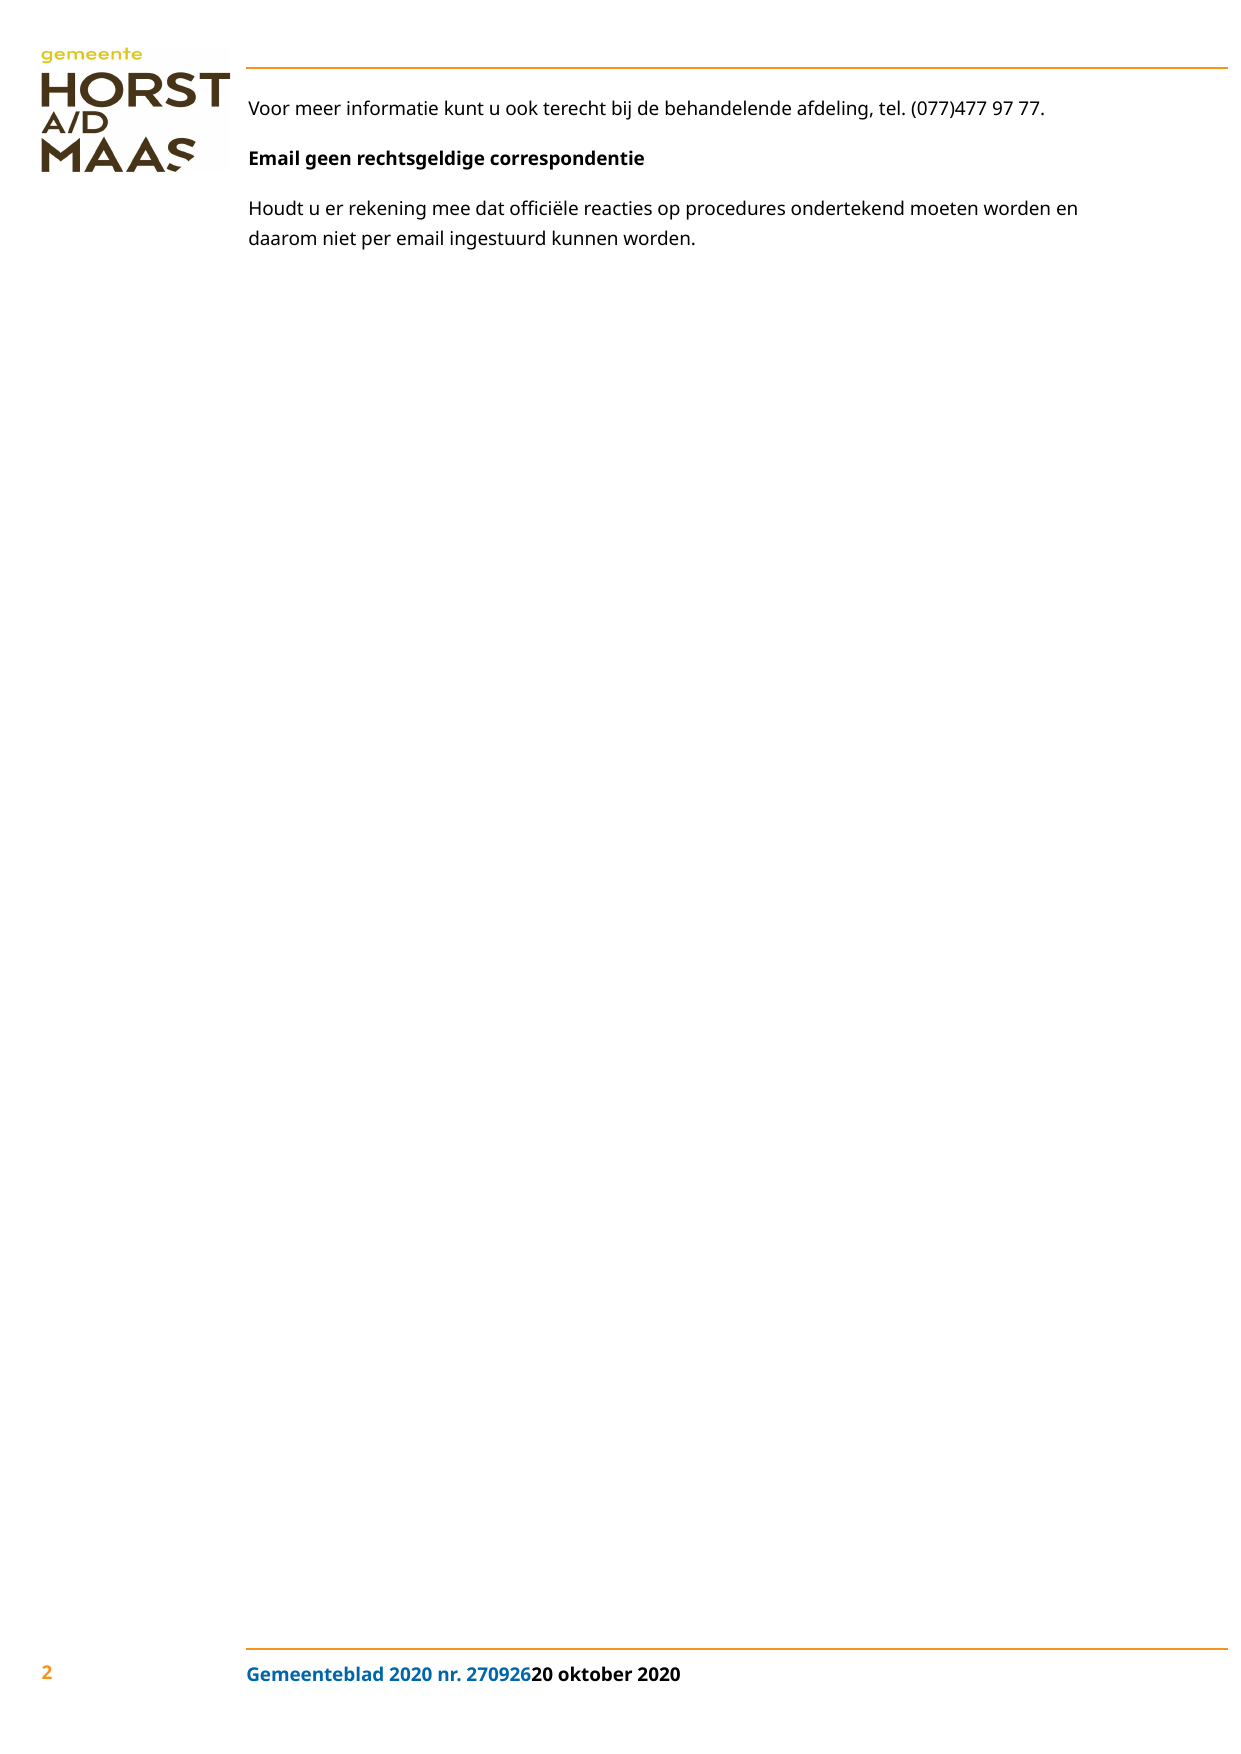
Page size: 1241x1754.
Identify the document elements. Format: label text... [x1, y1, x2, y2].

text Voor meer informatie kunt u ook terecht bij de behandelende afdeling, tel. (077)477 97 77. [248, 95, 1152, 121]
picture [41, 47, 231, 172]
text Email geen rechtsgeldige correspondentie [248, 145, 1152, 171]
text Houdt u er rekening mee dat officiële reacties op procedures ondertekend moeten worden en daarom niet per email ingestuurd kunnen worden. [248, 196, 1152, 251]
